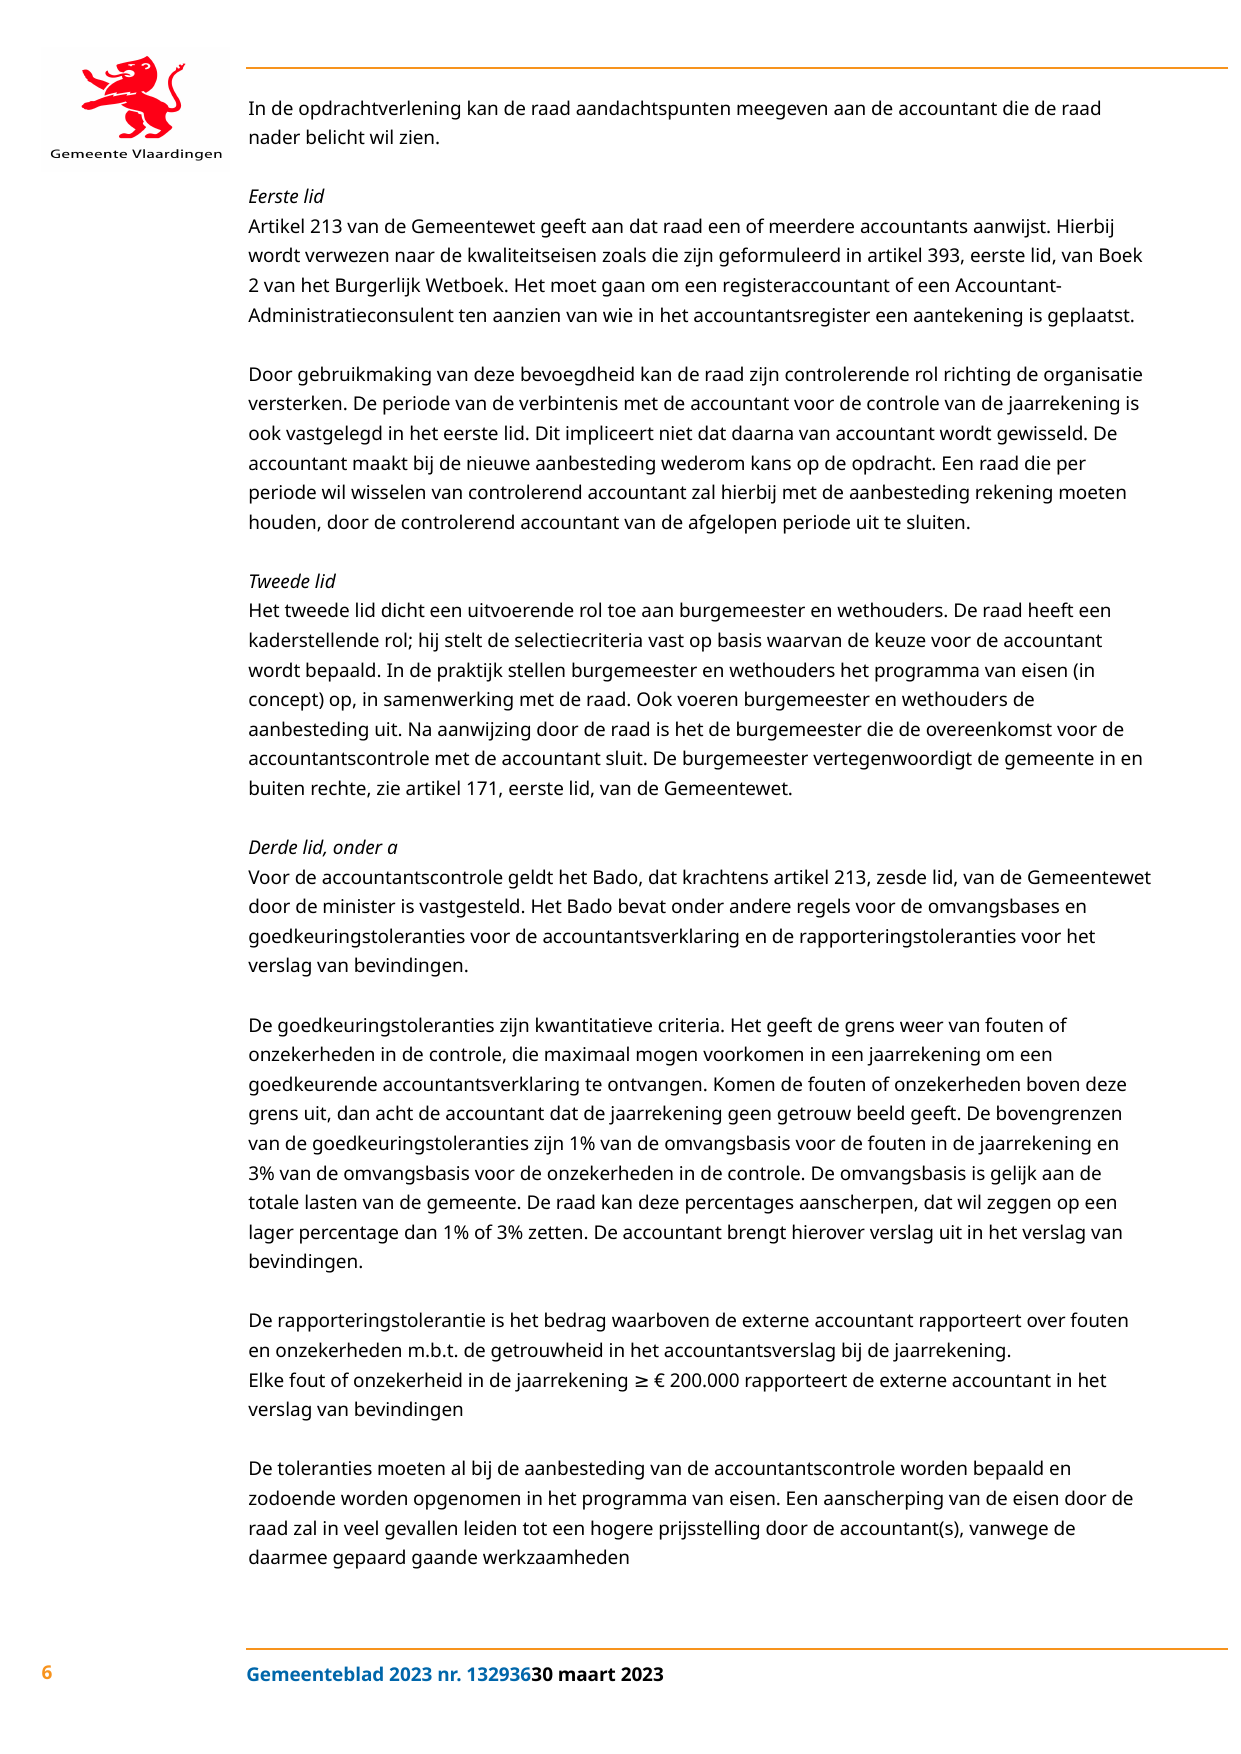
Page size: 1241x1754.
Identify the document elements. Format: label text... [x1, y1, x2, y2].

text De goedkeuringstoleranties zijn kwantitatieve criteria. Het geeft de grens weer van fouten of onzekerheden in de controle, die maximaal mogen voorkomen in een jaarrekening om een goedkeurende accountantsverklaring te ontvangen. Komen de fouten of onzekerheden boven deze grens uit, dan acht de accountant dat de jaarrekening geen getrouw beeld geeft. De bovengrenzen van de goedkeuringstoleranties zijn 1% van de omvangsbasis voor de fouten in de jaarrekening en [248, 1012, 1152, 1156]
picture [41, 47, 231, 172]
text Derde lid, onder a [248, 834, 1152, 860]
text Eerste lid [248, 183, 1152, 209]
text Tweede lid [248, 568, 1152, 594]
text Elke fout of onzekerheid in de jaarrekening ≥ € 200.000 rapporteert de externe accountant in het verslag van bevindingen [248, 1367, 1152, 1422]
text In de opdrachtverlening kan de raad aandachtspunten meegeven aan de accountant die de raad nader belicht wil zien. [248, 95, 1152, 150]
text De toleranties moeten al bij de aanbesteding van de accountantscontrole worden bepaald en zodoende worden opgenomen in het programma van eisen. Een aanscherping van de eisen door de raad zal in veel gevallen leiden tot een hogere prijsstelling door de accountant(s), vanwege de daarmee gepaard gaande werkzaamheden [248, 1456, 1152, 1570]
text Door gebruikmaking van deze bevoegdheid kan de raad zijn controlerende rol richting de organisatie versterken. De periode van de verbintenis met de accountant voor de controle van de jaarrekening is ook vastgelegd in het eerste lid. Dit impliceert niet dat daarna van accountant wordt gewisseld. De accountant maakt bij de nieuwe aanbesteding wederom kans op de opdracht. Een raad die per periode wil wisselen van controlerend accountant zal hierbij met de aanbesteding rekening moeten houden, door de controlerend accountant van de afgelopen periode uit te sluiten. [248, 361, 1152, 535]
text Het tweede lid dicht een uitvoerende rol toe aan burgemeester en wethouders. De raad heeft een kaderstellende rol; hij stelt de selectiecriteria vast op basis waarvan de keuze voor de accountant wordt bepaald. In de praktijk stellen burgemeester en wethouders het programma van eisen (in concept) op, in samenwerking met de raad. Ook voeren burgemeester en wethouders de aanbesteding uit. Na aanwijzing door de raad is het de burgemeester die de overeenkomst voor de accountantscontrole met de accountant sluit. De burgemeester vertegenwoordigt de gemeente in en buiten rechte, zie artikel 171, eerste lid, van de Gemeentewet. [248, 598, 1152, 801]
text Voor de accountantscontrole geldt het Bado, dat krachtens artikel 213, zesde lid, van de Gemeentewet door de minister is vastgesteld. Het Bado bevat onder andere regels voor de omvangsbases en goedkeuringstoleranties voor de accountantsverklaring en de rapporteringstoleranties voor het verslag van bevindingen. [248, 864, 1152, 978]
text 3% van de omvangsbasis voor de onzekerheden in de controle. De omvangsbasis is gelijk aan de totale lasten van de gemeente. De raad kan deze percentages aanscherpen, dat wil zeggen op een lager percentage dan 1% of 3% zetten. De accountant brengt hierover verslag uit in het verslag van bevindingen. [248, 1160, 1152, 1274]
text Artikel 213 van de Gemeentewet geeft aan dat raad een of meerdere accountants aanwijst. Hierbij wordt verwezen naar de kwaliteitseisen zoals die zijn geformuleerd in artikel 393, eerste lid, van Boek 2 van het Burgerlijk Wetboek. Het moet gaan om een registeraccountant of een Accountant-Administratieconsulent ten aanzien van wie in het accountantsregister een aantekening is geplaatst. [248, 213, 1152, 328]
text De rapporteringstolerantie is het bedrag waarboven de externe accountant rapporteert over fouten en onzekerheden m.b.t. de getrouwheid in het accountantsverslag bij de jaarrekening. [248, 1308, 1152, 1363]
